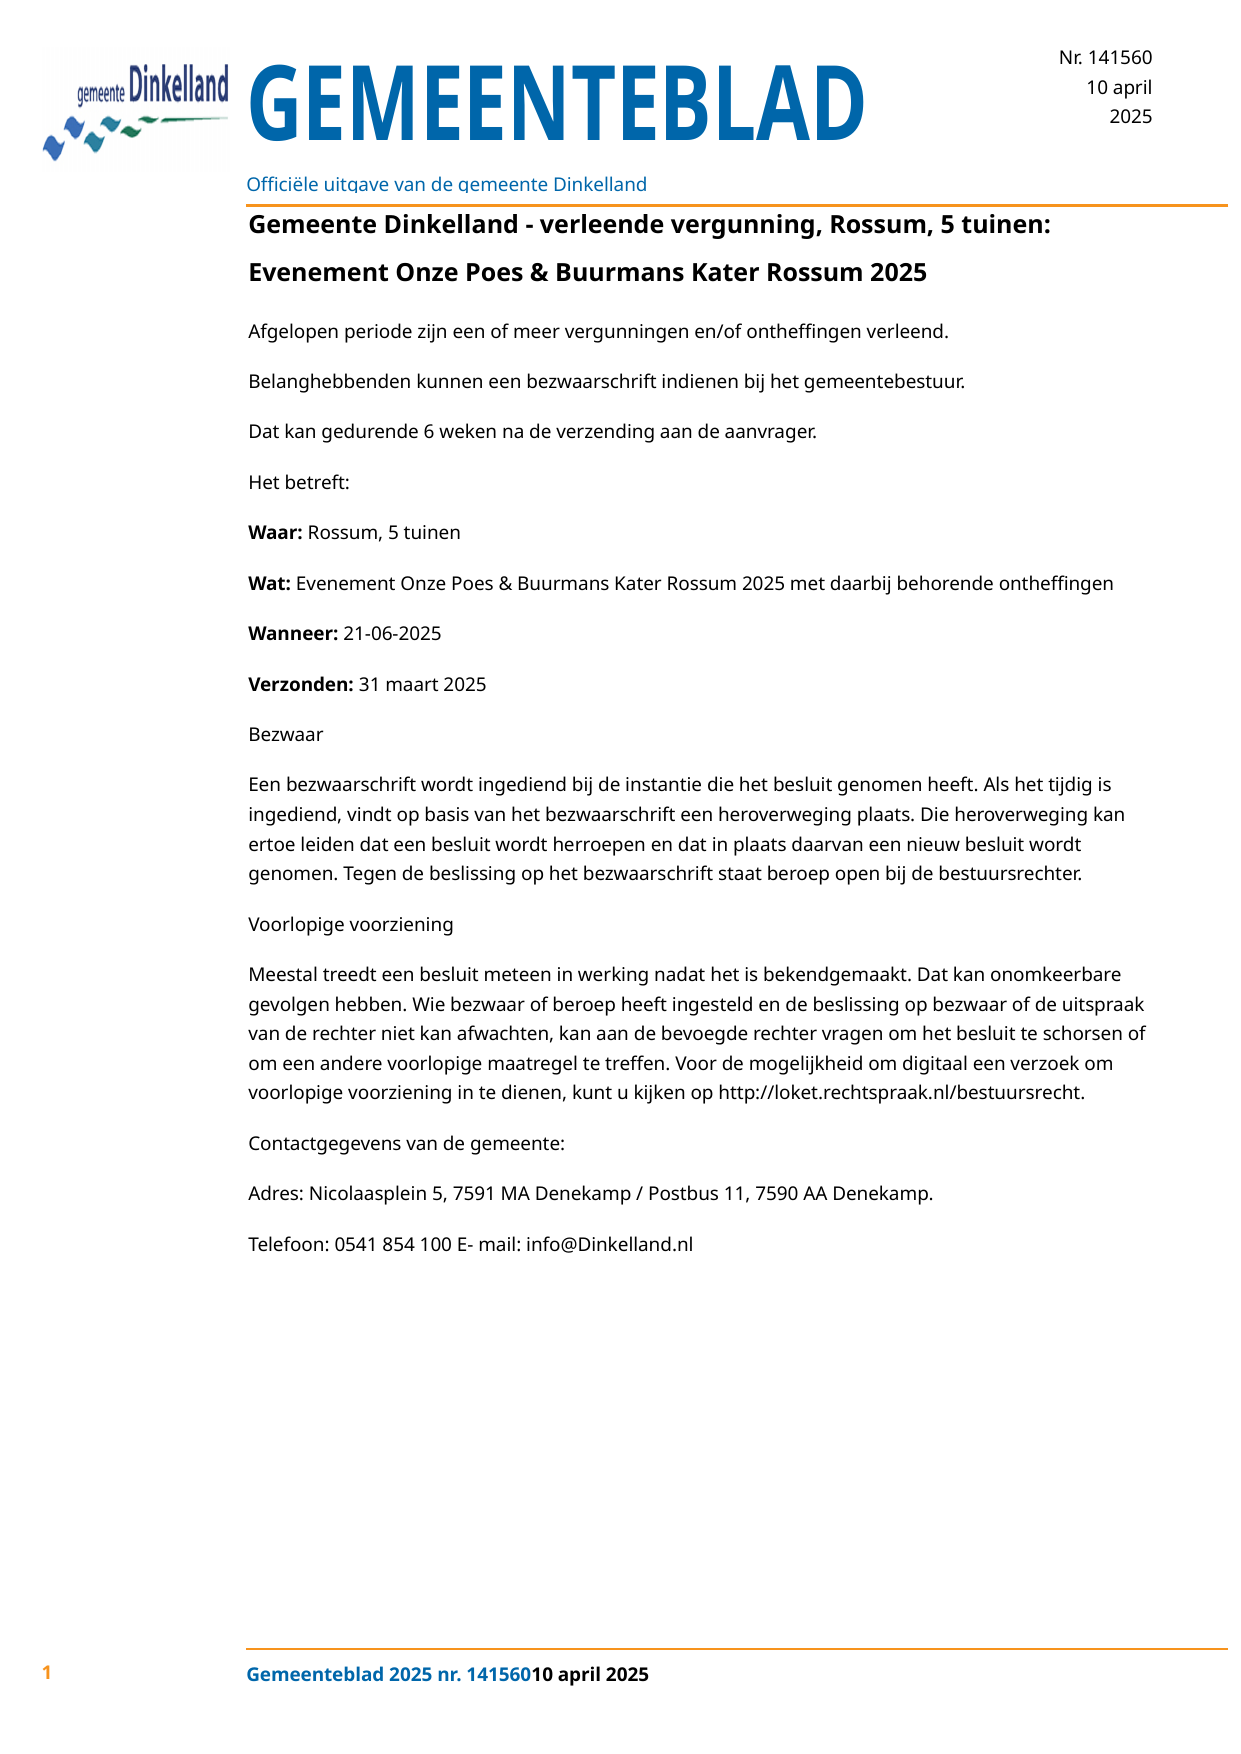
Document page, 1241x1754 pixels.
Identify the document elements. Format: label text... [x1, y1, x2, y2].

picture [41, 47, 231, 172]
text Het betreft: [248, 469, 1152, 495]
text Waar: Rossum, 5 tuinen [248, 519, 1152, 545]
text Dat kan gedurende 6 weken na de verzending aan de aanvrager. [248, 419, 1152, 444]
text Verzonden: 31 maart 2025 [248, 671, 1152, 697]
text Telefoon: 0541 854 100 E- mail: info@Dinkelland.nl [248, 1231, 1152, 1257]
text Wanneer: 21-06-2025 [248, 620, 1152, 646]
text Meestal treedt een besluit meteen in werking nadat het is bekendgemaakt. Dat kan onomkeerbare gevolgen hebben. Wie bezwaar of beroep heeft ingesteld en de beslissing op bezwaar of de uitspraak van de rechter niet kan afwachten, kan aan de bevoegde rechter vragen om het besluit te schorsen of om een andere voorlopige maatregel te treffen. Voor de mogelijkheid om digitaal een verzoek om voorlopige voorziening in te dienen, kunt u kijken op http://loket.rechtspraak.nl/bestuursrecht. [248, 961, 1152, 1105]
text Een bezwaarschrift wordt ingediend bij de instantie die het besluit genomen heeft. Als het tijdig is ingediend, vindt op basis van het bezwaarschrift een heroverweging plaats. Die heroverweging kan ertoe leiden dat een besluit wordt herroepen en dat in plaats daarvan een nieuw besluit wordt genomen. Tegen de beslissing op het bezwaarschrift staat beroep open bij de bestuursrechter. [248, 772, 1152, 886]
text Adres: Nicolaasplein 5, 7591 MA Denekamp / Postbus 11, 7590 AA Denekamp. [248, 1180, 1152, 1206]
text Voorlopige voorziening [248, 911, 1152, 937]
text Gemeente Dinkelland - verleende vergunning, Rossum, 5 tuinen: Evenement Onze Poes & Buurmans Kater Rossum 2025 [248, 207, 1152, 288]
text Bezwaar [248, 721, 1152, 747]
text Wat: Evenement Onze Poes & Buurmans Kater Rossum 2025 met daarbij behorende ontheffingen [248, 570, 1152, 596]
text Belanghebbenden kunnen een bezwaarschrift indienen bij het gemeentebestuur. [248, 368, 1152, 394]
text Contactgegevens van de gemeente: [248, 1130, 1152, 1156]
text Afgelopen periode zijn een of meer vergunningen en/of ontheffingen verleend. [248, 318, 1152, 344]
